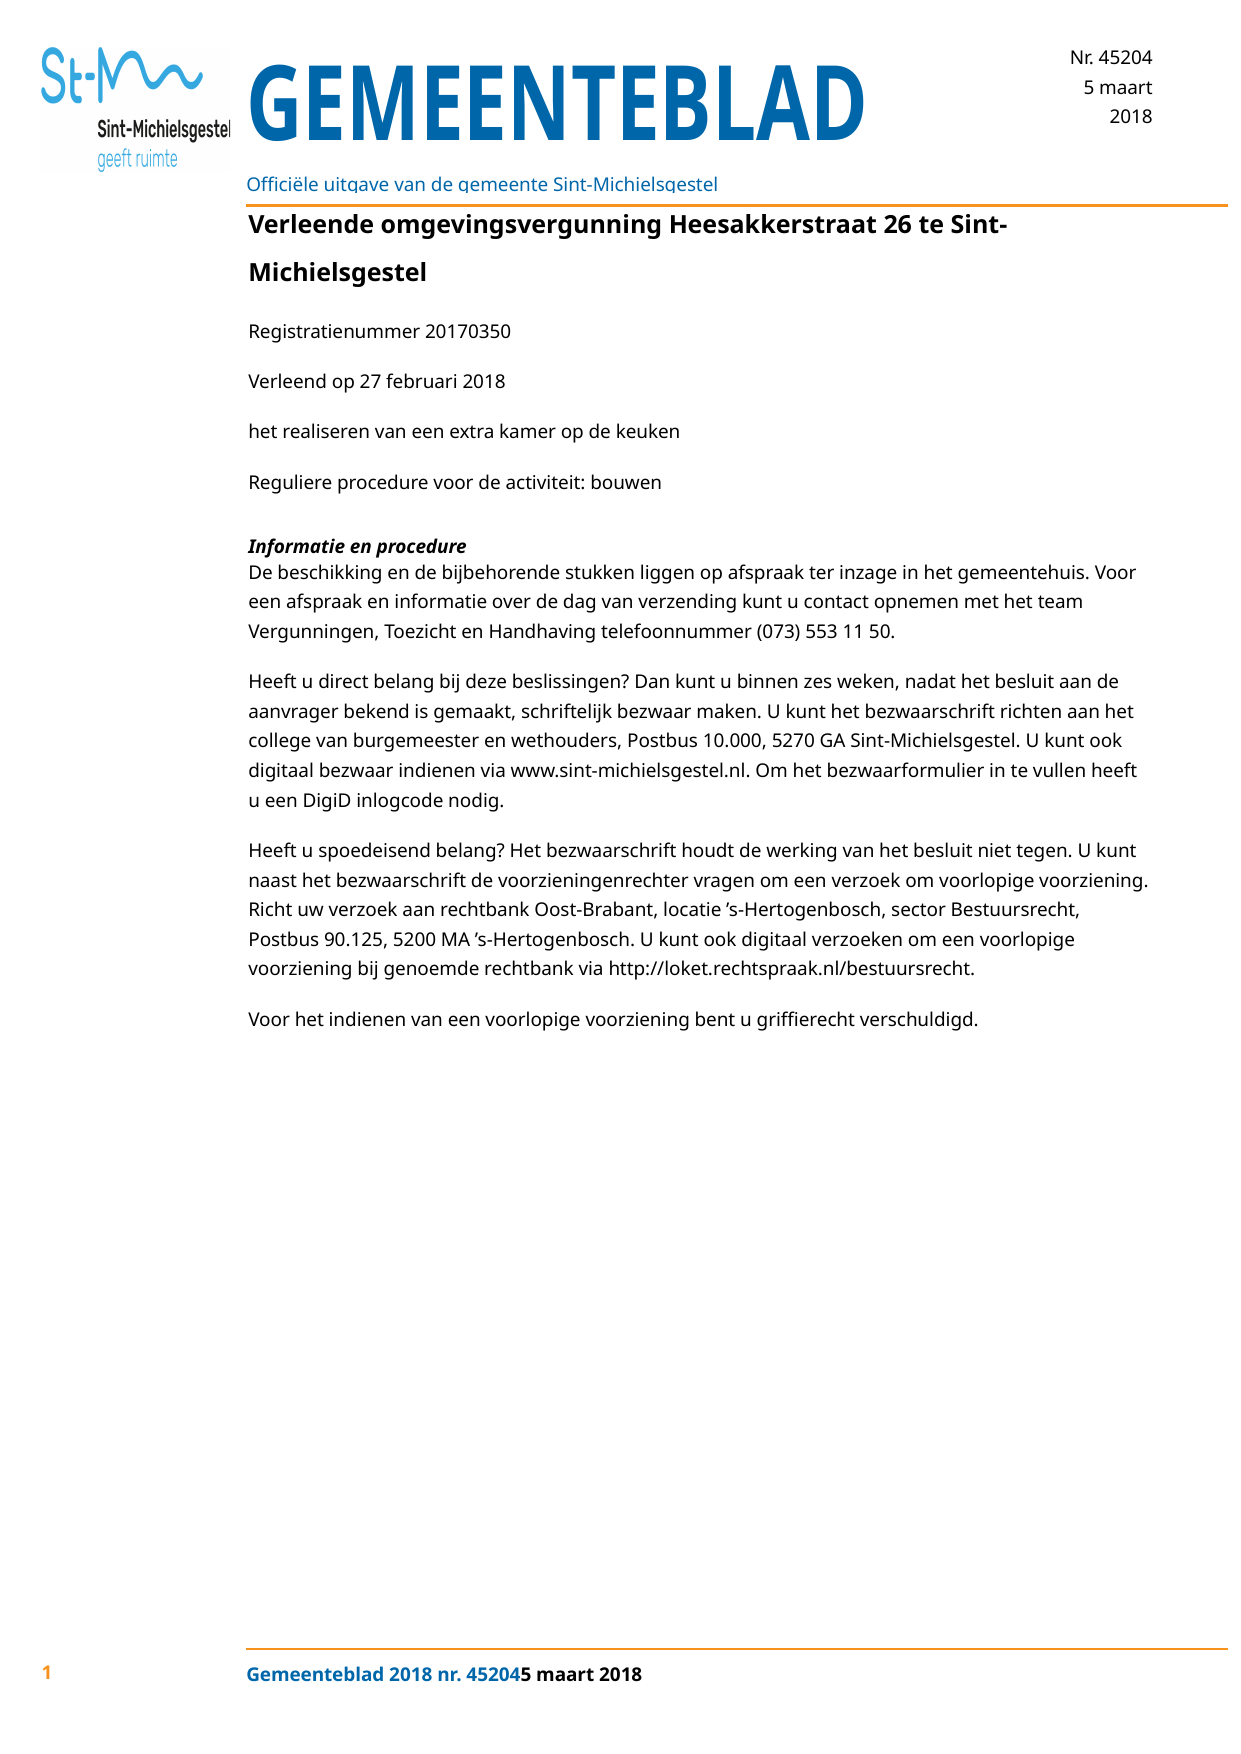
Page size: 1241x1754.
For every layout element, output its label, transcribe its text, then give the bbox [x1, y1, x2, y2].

text Heeft u direct belang bij deze beslissingen? Dan kunt u binnen zes weken, nadat het besluit aan de aanvrager bekend is gemaakt, schriftelijk bezwaar maken. U kunt het bezwaarschrift richten aan het college van burgemeester en wethouders, Postbus 10.000, 5270 GA Sint-Michielsgestel. U kunt ook digitaal bezwaar indienen via www.sint-michielsgestel.nl. Om het bezwaarformulier in te vullen heeft u een DigiD inlogcode nodig. [248, 668, 1152, 812]
text Verleende omgevingsvergunning Heesakkerstraat 26 te Sint-Michielsgestel [248, 207, 1152, 288]
text Voor het indienen van een voorlopige voorziening bent u griffierecht verschuldigd. [248, 1006, 1152, 1032]
picture [41, 47, 231, 172]
text Heeft u spoedeisend belang? Het bezwaarschrift houdt de werking van het besluit niet tegen. U kunt naast het bezwaarschrift de voorzieningenrechter vragen om een verzoek om voorlopige voorziening. Richt uw verzoek aan rechtbank Oost-Brabant, locatie ’s-Hertogenbosch, sector Bestuursrecht, Postbus 90.125, 5200 MA ’s-Hertogenbosch. U kunt ook digitaal verzoeken om een voorlopige voorziening bij genoemde rechtbank via http://loket.rechtspraak.nl/bestuursrecht. [248, 837, 1152, 981]
text Reguliere procedure voor de activiteit: bouwen [248, 469, 1152, 495]
text Informatie en procedure [248, 533, 1152, 559]
text het realiseren van een extra kamer op de keuken [248, 419, 1152, 444]
text Verleend op 27 februari 2018 [248, 368, 1152, 394]
text De beschikking en de bijbehorende stukken liggen op afspraak ter inzage in het gemeentehuis. Voor een afspraak en informatie over de dag van verzending kunt u contact opnemen met het team Vergunningen, Toezicht en Handhaving telefoonnummer (073) 553 11 50. [248, 559, 1152, 644]
text Registratienummer 20170350 [248, 318, 1152, 344]
